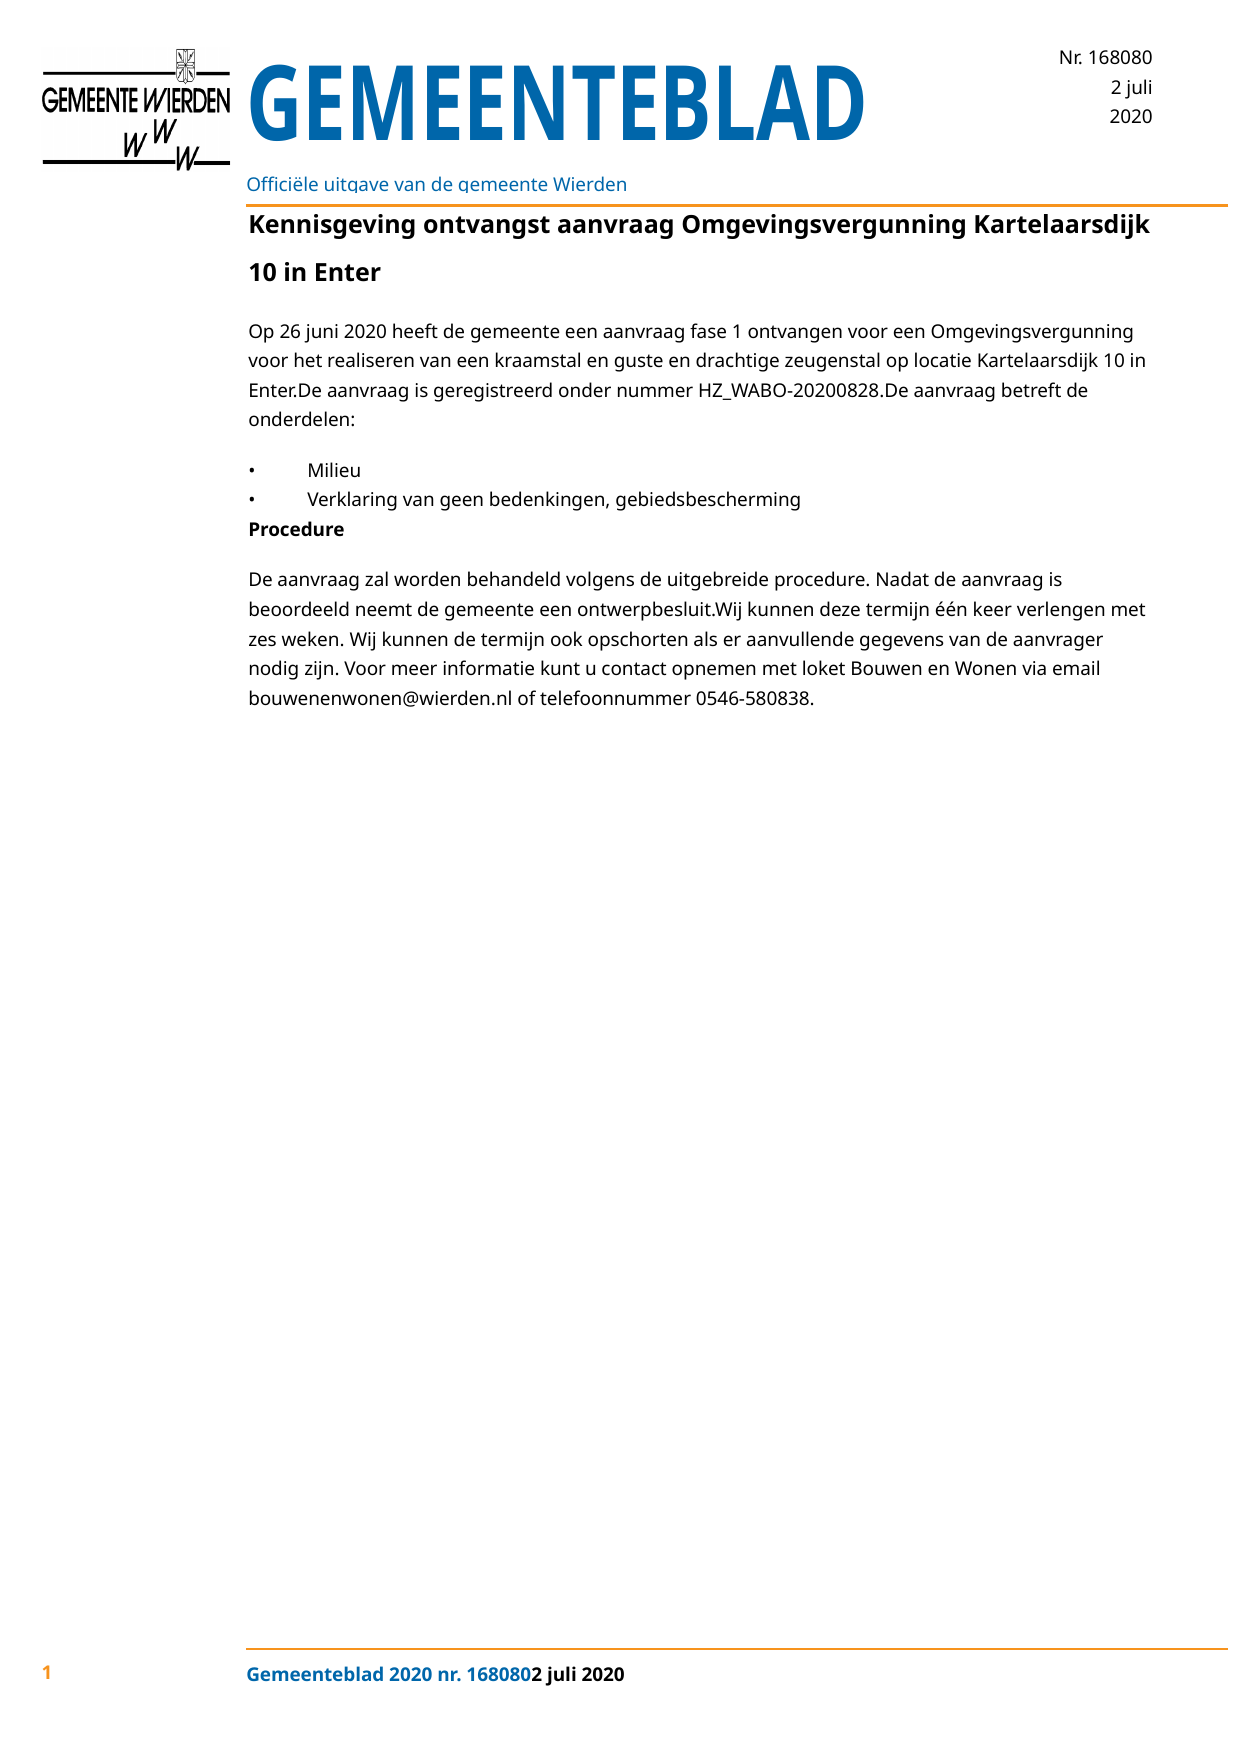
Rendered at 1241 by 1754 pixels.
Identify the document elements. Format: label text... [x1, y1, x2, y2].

picture [41, 47, 231, 172]
text De aanvraag zal worden behandeld volgens de uitgebreide procedure. Nadat de aanvraag is beoordeeld neemt de gemeente een ontwerpbesluit.Wij kunnen deze termijn één keer verlengen met zes weken. Wij kunnen de termijn ook opschorten als er aanvullende gegevens van de aanvrager nodig zijn. Voor meer informatie kunt u contact opnemen met loket Bouwen en Wonen via email bouwenenwonen@wierden.nl of telefoonnummer 0546-580838. [248, 567, 1152, 711]
list Verklaring van geen bedenkingen, gebiedsbescherming [248, 487, 1152, 512]
text Op 26 juni 2020 heeft de gemeente een aanvraag fase 1 ontvangen voor een Omgevingsvergunning voor het realiseren van een kraamstal en guste en drachtige zeugenstal op locatie Kartelaarsdijk 10 in Enter.De aanvraag is geregistreerd onder nummer HZ_WABO-20200828.De aanvraag betreft de onderdelen: [248, 318, 1152, 432]
text Procedure [248, 516, 1152, 542]
text Kennisgeving ontvangst aanvraag Omgevingsvergunning Kartelaarsdijk 10 in Enter [248, 207, 1152, 288]
list Milieu [248, 457, 1152, 483]
